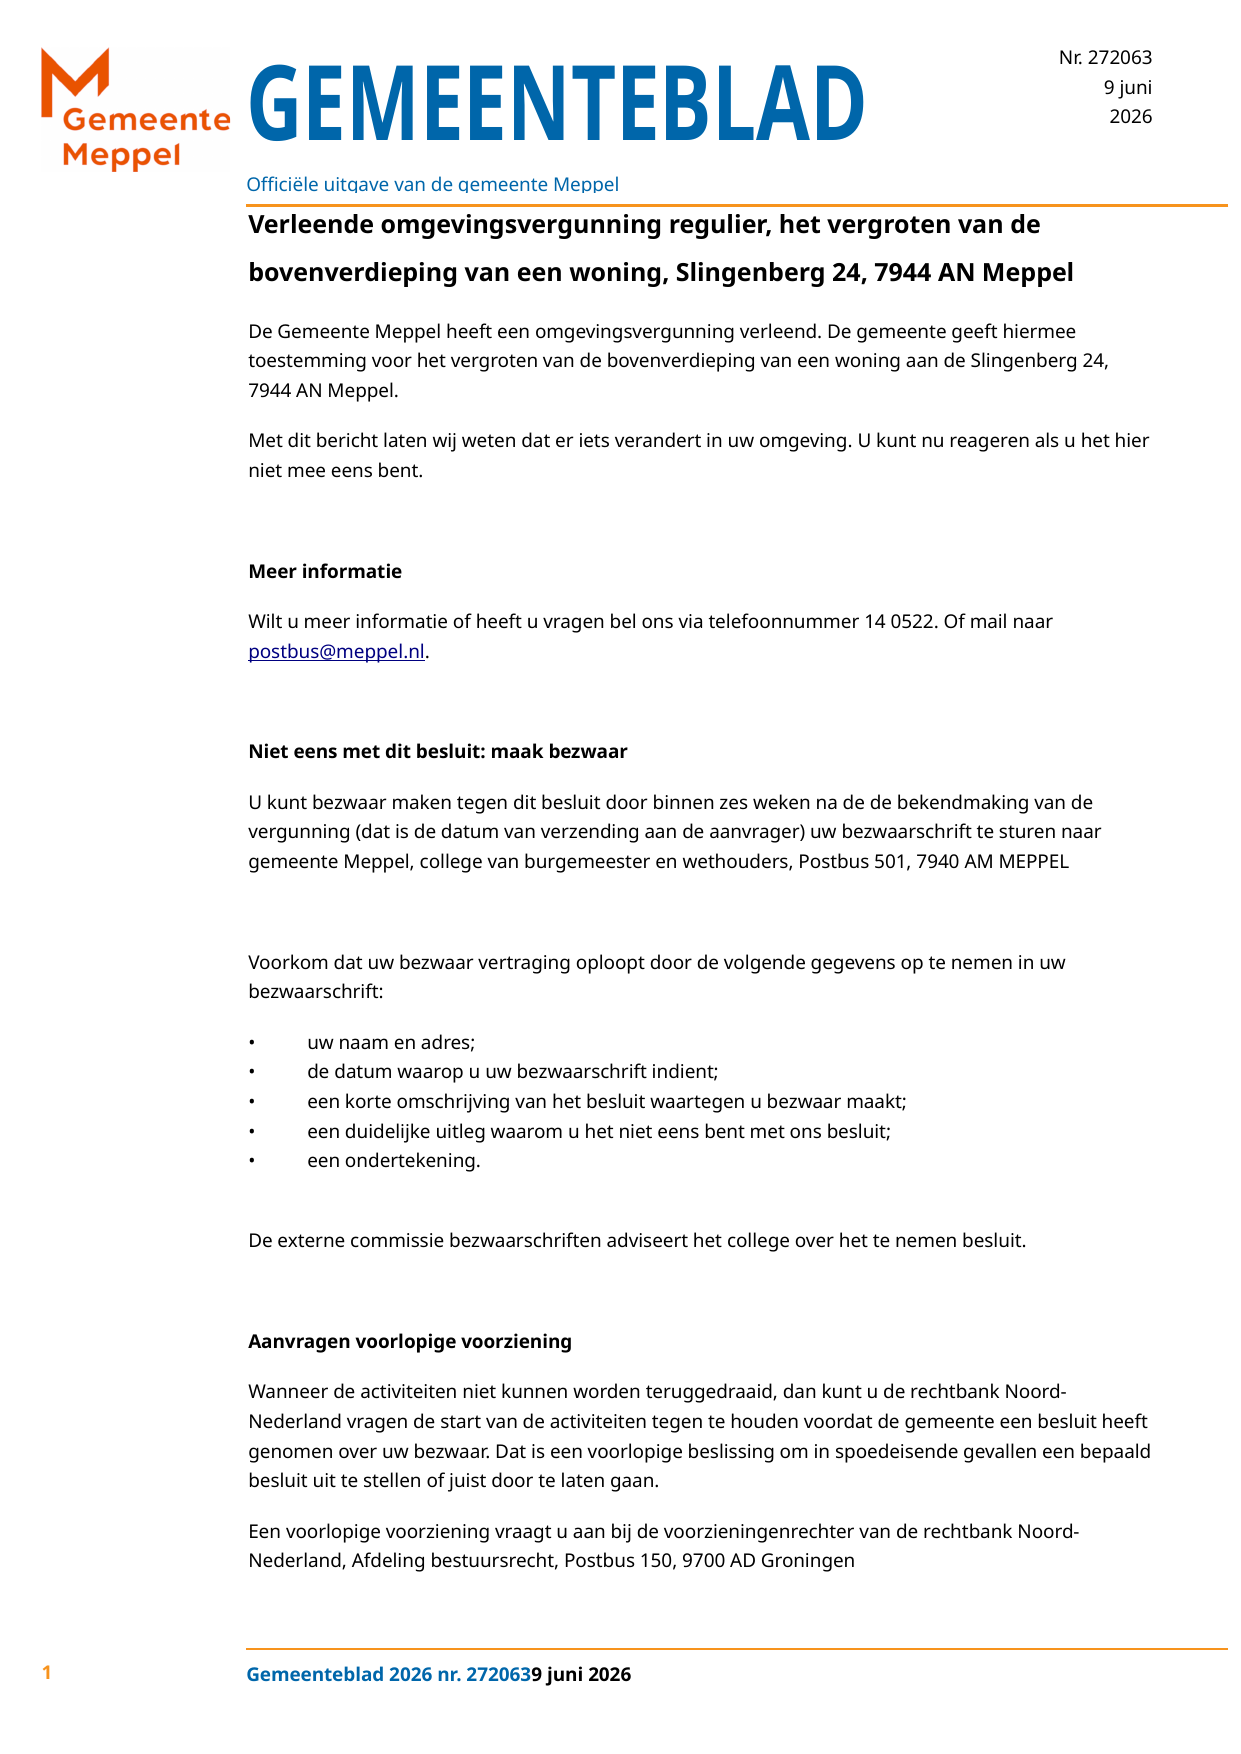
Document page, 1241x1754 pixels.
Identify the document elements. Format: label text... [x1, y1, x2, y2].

text U kunt bezwaar maken tegen dit besluit door binnen zes weken na de de bekendmaking van de vergunning (dat is de datum van verzending aan de aanvrager) uw bezwaarschrift te sturen naar gemeente Meppel, college van burgemeester en wethouders, Postbus 501, 7940 AM MEPPEL [248, 789, 1152, 874]
text Een voorlopige voorziening vraagt u aan bij de voorzieningenrechter van de rechtbank Noord-Nederland, Afdeling bestuursrecht, Postbus 150, 9700 AD Groningen [248, 1518, 1152, 1573]
text Met dit bericht laten wij weten dat er iets verandert in uw omgeving. U kunt nu reageren als u het hier niet mee eens bent. [248, 427, 1152, 483]
text Wilt u meer informatie of heeft u vragen bel ons via telefoonnummer 14 0522. Of mail naar postbus@meppel.nl. [248, 608, 1152, 664]
text De externe commissie bezwaarschriften adviseert het college over het te nemen besluit. [248, 1227, 1152, 1253]
text Voorkom dat uw bezwaar vertraging oploopt door de volgende gegevens op te nemen in uw bezwaarschrift: [248, 949, 1152, 1004]
list een ondertekening. [248, 1147, 1152, 1173]
list de datum waarop u uw bezwaarschrift indient; [248, 1059, 1152, 1084]
text Niet eens met dit besluit: maak bezwaar [248, 739, 1152, 764]
text Aanvragen voorlopige voorziening [248, 1328, 1152, 1354]
picture [41, 47, 231, 172]
text Verleende omgevingsvergunning regulier, het vergroten van de bovenverdieping van een woning, Slingenberg 24, 7944 AN Meppel [248, 207, 1152, 288]
text Meer informatie [248, 558, 1152, 584]
text De Gemeente Meppel heeft een omgevingsvergunning verleend. De gemeente geeft hiermee toestemming voor het vergroten van de bovenverdieping van een woning aan de Slingenberg 24, 7944 AN Meppel. [248, 318, 1152, 403]
list uw naam en adres; [248, 1029, 1152, 1055]
text Wanneer de activiteiten niet kunnen worden teruggedraaid, dan kunt u de rechtbank Noord-Nederland vragen de start van de activiteiten tegen te houden voordat de gemeente een besluit heeft genomen over uw bezwaar. Dat is een voorlopige beslissing om in spoedeisende gevallen een bepaald besluit uit te stellen of juist door te laten gaan. [248, 1379, 1152, 1493]
list een duidelijke uitleg waarom u het niet eens bent met ons besluit; [248, 1118, 1152, 1144]
list een korte omschrijving van het besluit waartegen u bezwaar maakt; [248, 1088, 1152, 1114]
